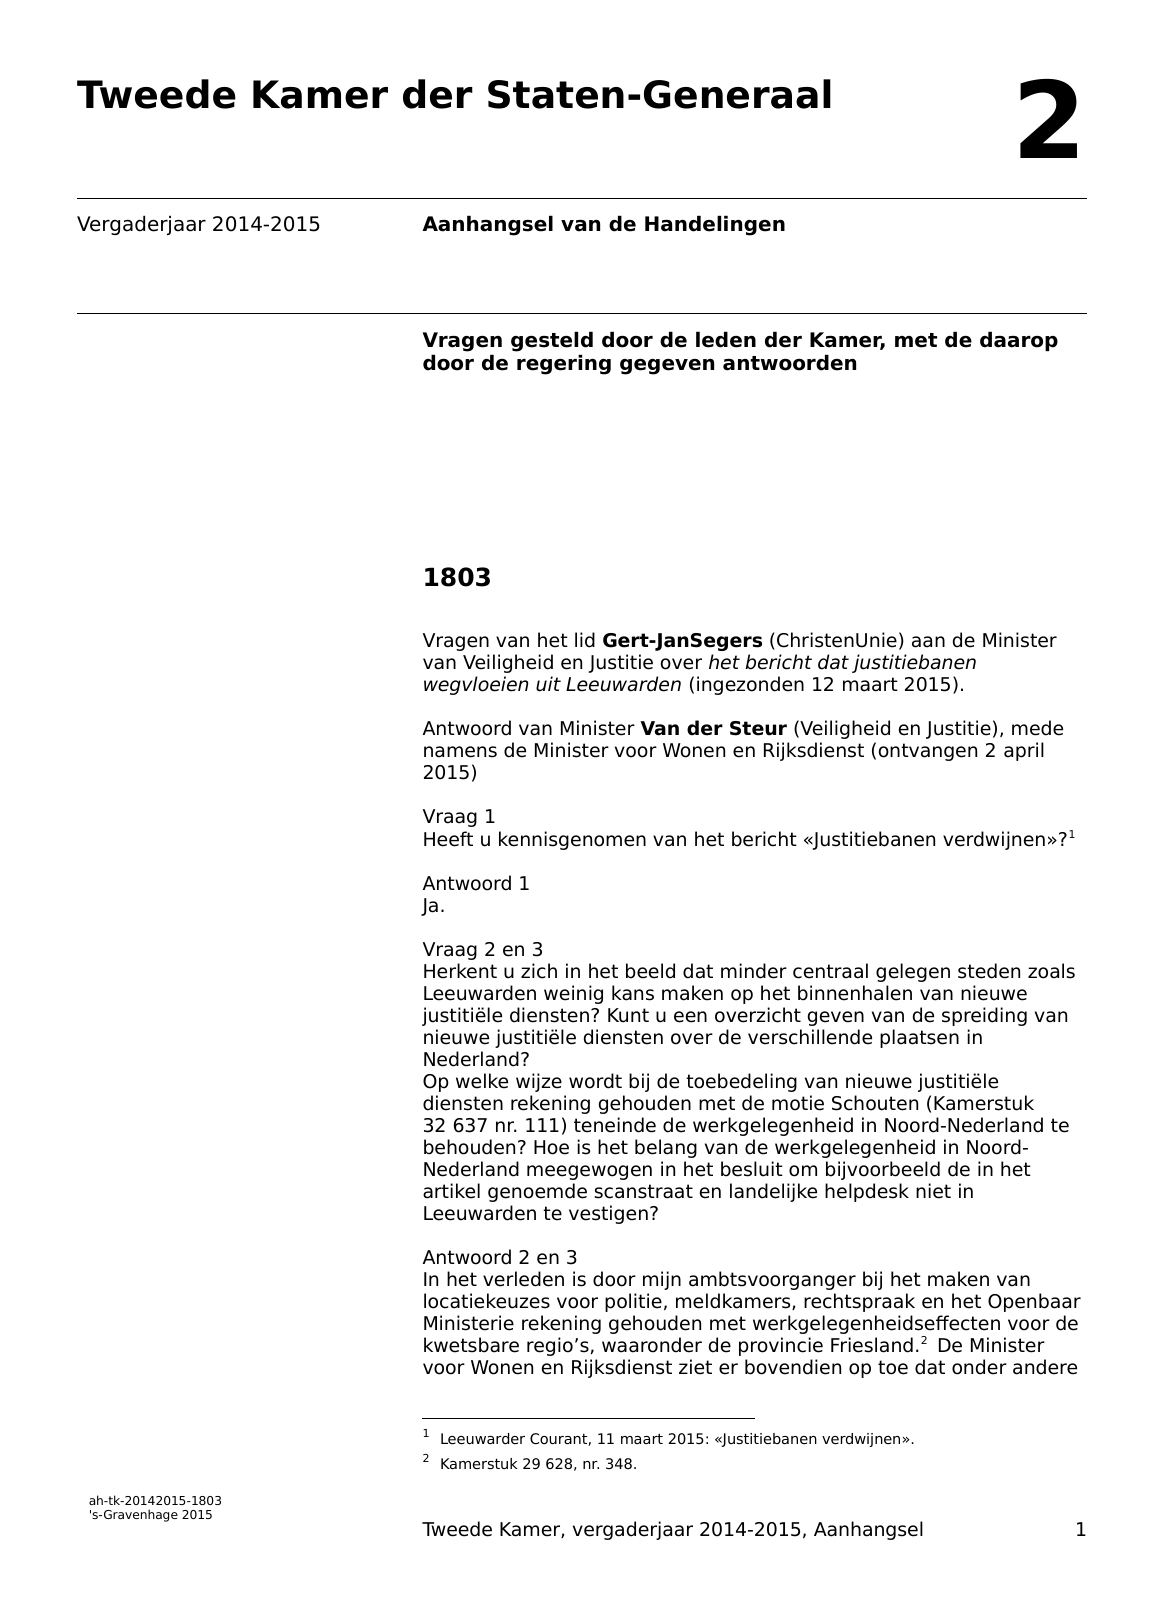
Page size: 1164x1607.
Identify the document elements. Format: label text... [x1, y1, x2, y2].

text In het verleden is door mijn ambtsvoorganger bij het maken van locatiekeuzes voor politie, meldkamers, rechtspraak en het Openbaar Ministerie rekening gehouden met werkgelegenheidseffecten voor de kwetsbare regio’s, waaronder de provincie Friesland. De Minister voor Wonen en Rijksdienst ziet er bovendien op toe dat onder andere [422, 1269, 1087, 1378]
text ah-tk-20142015-1803 [88, 1494, 323, 1508]
table_cell Vergaderjaar 2014-2015 [77, 199, 422, 313]
text Antwoord 2 en 3 [422, 1247, 1087, 1269]
text Op welke wijze wordt bij de toebedeling van nieuwe justitiële diensten rekening gehouden met de motie Schouten (Kamerstuk 32 637 nr. 111) teneinde de werkgelegenheid in Noord-Nederland te behouden? Hoe is het belang van de werkgelegenheid in Noord-Nederland meegewogen in het besluit om bijvoorbeeld de in het artikel genoemde scanstraat en landelijke helpdesk niet in Leeuwarden te vestigen? [422, 1071, 1087, 1224]
table_cell Vragen gesteld door de leden der Kamer, met de daarop door de regering gegeven antwoorden [422, 314, 1087, 375]
text Leeuwarder Courant, 11 maart 2015: «Justitiebanen verdwijnen». [422, 1427, 1087, 1449]
text Kamerstuk 29 628, nr. 348. [422, 1452, 1087, 1474]
text Heeft u kennisgenomen van het bericht «Justitiebanen verdwijnen»? [422, 828, 1087, 850]
text 1803 [422, 563, 1087, 592]
table_header 2 [886, 59, 1087, 198]
text Antwoord van Minister Van der Steur (Veiligheid en Justitie), mede namens de Minister voor Wonen en Rijksdienst (ontvangen 2 april 2015) [422, 718, 1087, 784]
table_cell [77, 314, 422, 375]
text Vragen van het lid Gert-JanSegers (ChristenUnie) aan de Minister van Veiligheid en Justitie over het bericht dat justitiebanen wegvloeien uit Leeuwarden (ingezonden 12 maart 2015). [422, 630, 1087, 696]
text Ja. [422, 894, 1087, 917]
text Vraag 1 [422, 806, 1087, 828]
text 's-Gravenhage 2015 [88, 1508, 323, 1522]
table_header Tweede Kamer der Staten-Generaal [77, 59, 886, 198]
text Vraag 2 en 3 [422, 939, 1087, 961]
text Antwoord 1 [422, 873, 1087, 894]
table_cell Aanhangsel van de Handelingen [422, 199, 1087, 313]
text Herkent u zich in het beeld dat minder centraal gelegen steden zoals Leeuwarden weinig kans maken op het binnenhalen van nieuwe justitiële diensten? Kunt u een overzicht geven van de spreiding van nieuwe justitiële diensten over de verschillende plaatsen in Nederland? [422, 961, 1087, 1071]
